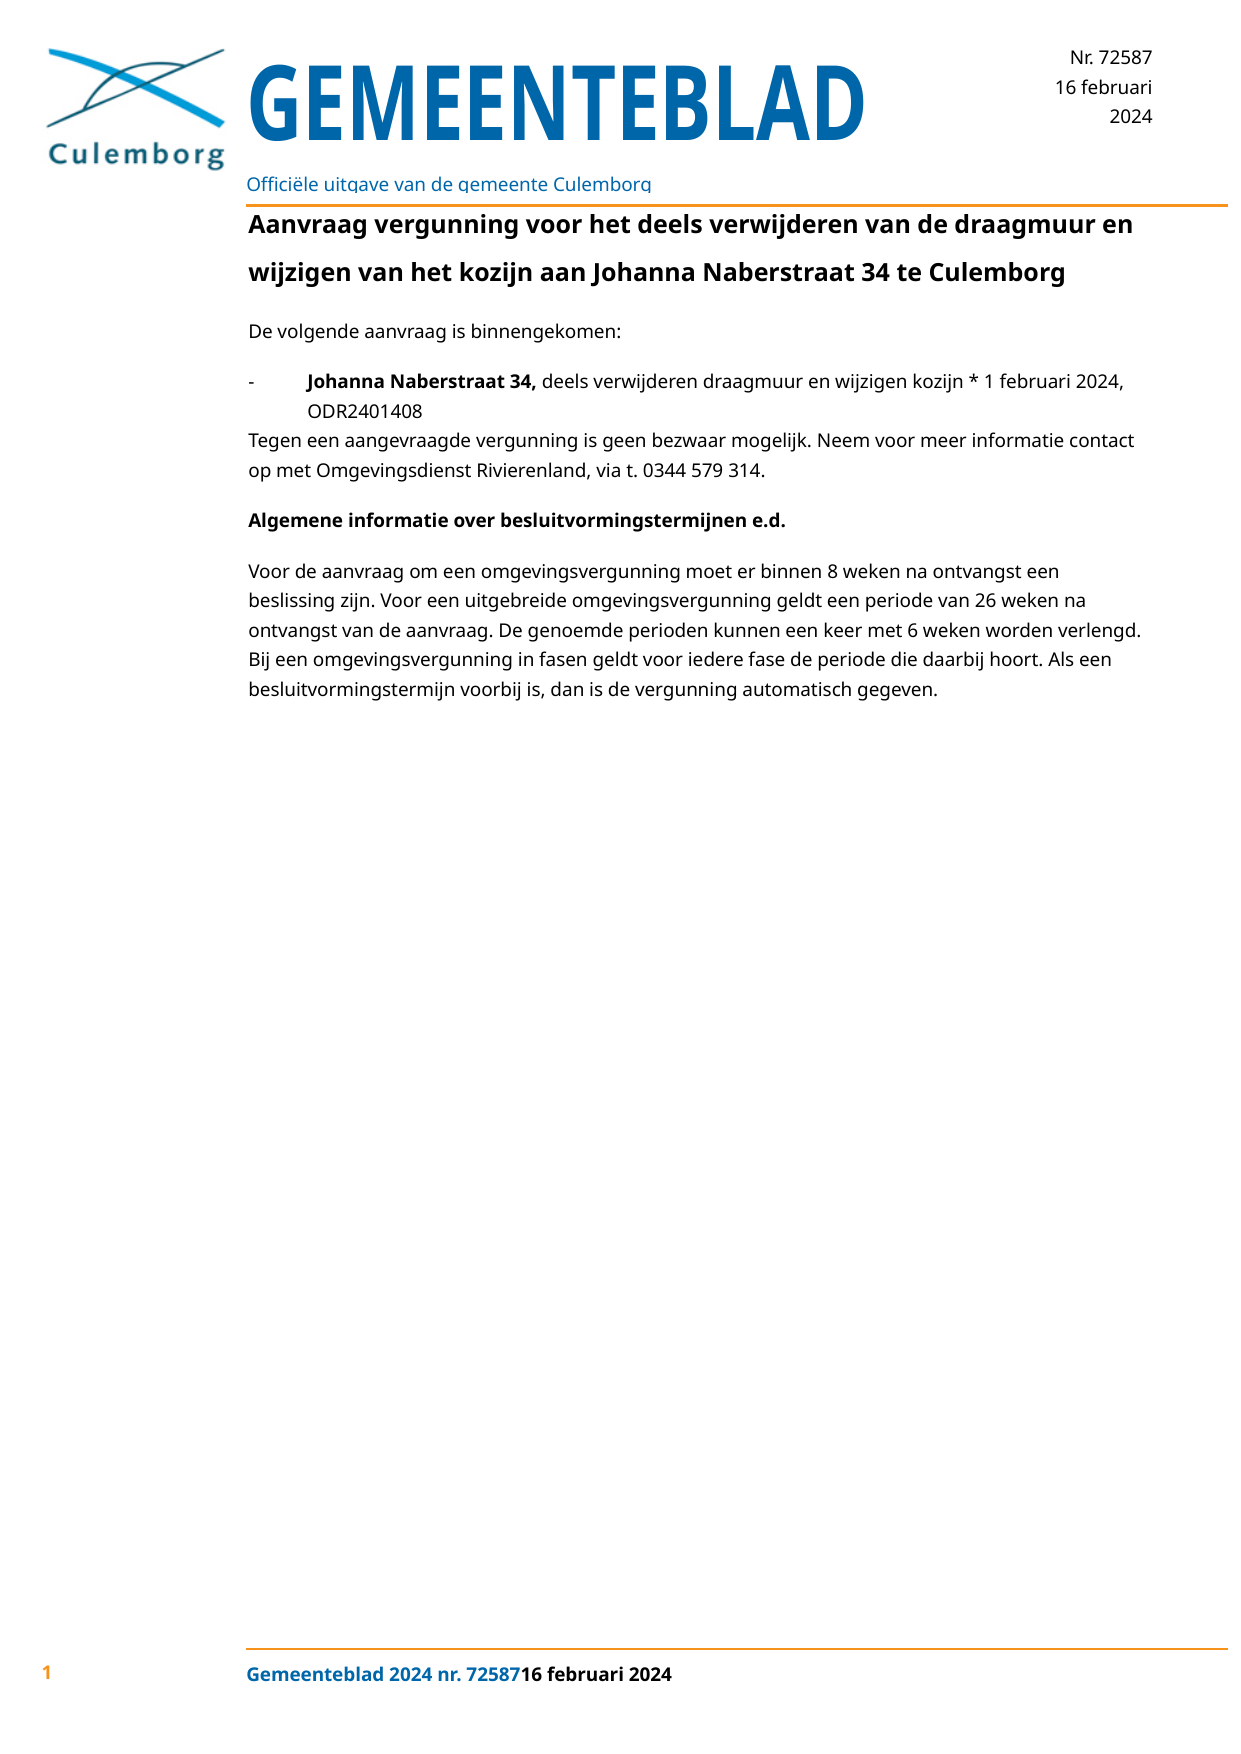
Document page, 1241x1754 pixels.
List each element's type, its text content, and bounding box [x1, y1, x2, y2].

list Johanna Naberstraat 34, deels verwijderen draagmuur en wijzigen kozijn * 1 februari 2024, ODR2401408 [248, 368, 1152, 424]
text Algemene informatie over besluitvormingstermijnen e.d. [248, 507, 1152, 533]
text De volgende aanvraag is binnengekomen: [248, 318, 1152, 344]
picture [41, 47, 231, 172]
text Tegen een aangevraagde vergunning is geen bezwaar mogelijk. Neem voor meer informatie contact op met Omgevingsdienst Rivierenland, via t. 0344 579 314. [248, 427, 1152, 483]
text Aanvraag vergunning voor het deels verwijderen van de draagmuur en wijzigen van het kozijn aan Johanna Naberstraat 34 te Culemborg [248, 207, 1152, 288]
text Voor de aanvraag om een omgevingsvergunning moet er binnen 8 weken na ontvangst een beslissing zijn. Voor een uitgebreide omgevingsvergunning geldt een periode van 26 weken na ontvangst van de aanvraag. De genoemde perioden kunnen een keer met 6 weken worden verlengd. Bij een omgevingsvergunning in fasen geldt voor iedere fase de periode die daarbij hoort. Als een besluitvormingstermijn voorbij is, dan is de vergunning automatisch gegeven. [248, 558, 1152, 702]
